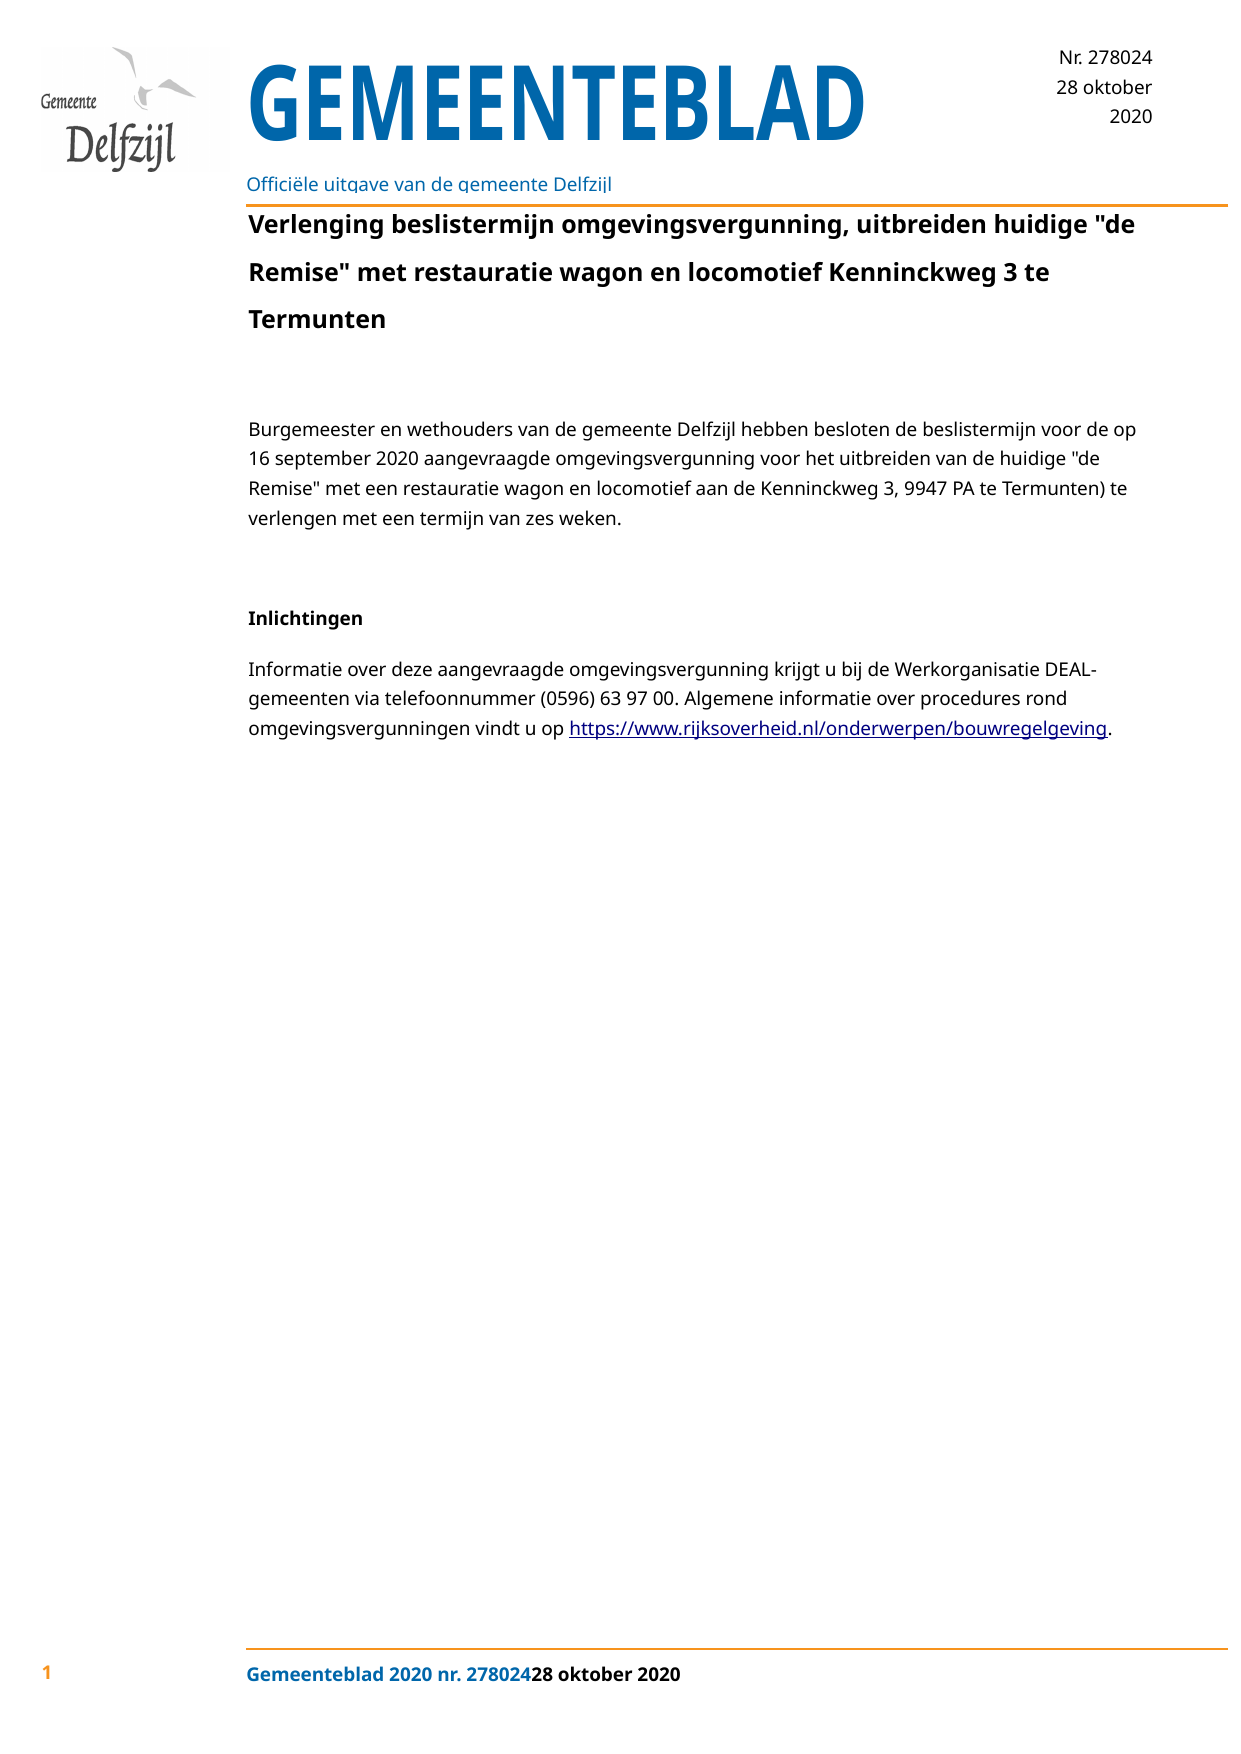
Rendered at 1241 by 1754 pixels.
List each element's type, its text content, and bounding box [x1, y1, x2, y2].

text Verlenging beslistermijn omgevingsvergunning, uitbreiden huidige "de Remise" met restauratie wagon en locomotief Kenninckweg 3 te Termunten [248, 207, 1152, 336]
text Inlichtingen [248, 606, 1152, 631]
text Burgemeester en wethouders van de gemeente Delfzijl hebben besloten de beslistermijn voor de op 16 september 2020 aangevraagde omgevingsvergunning voor het uitbreiden van de huidige "de Remise" met een restauratie wagon en locomotief aan de Kenninckweg 3, 9947 PA te Termunten) te verlengen met een termijn van zes weken. [248, 416, 1152, 530]
text Informatie over deze aangevraagde omgevingsvergunning krijgt u bij de Werkorganisatie DEAL-gemeenten via telefoonnummer (0596) 63 97 00. Algemene informatie over procedures rond omgevingsvergunningen vindt u op https://www.rijksoverheid.nl/onderwerpen/bouwregelgeving. [248, 656, 1152, 741]
picture [41, 47, 231, 172]
